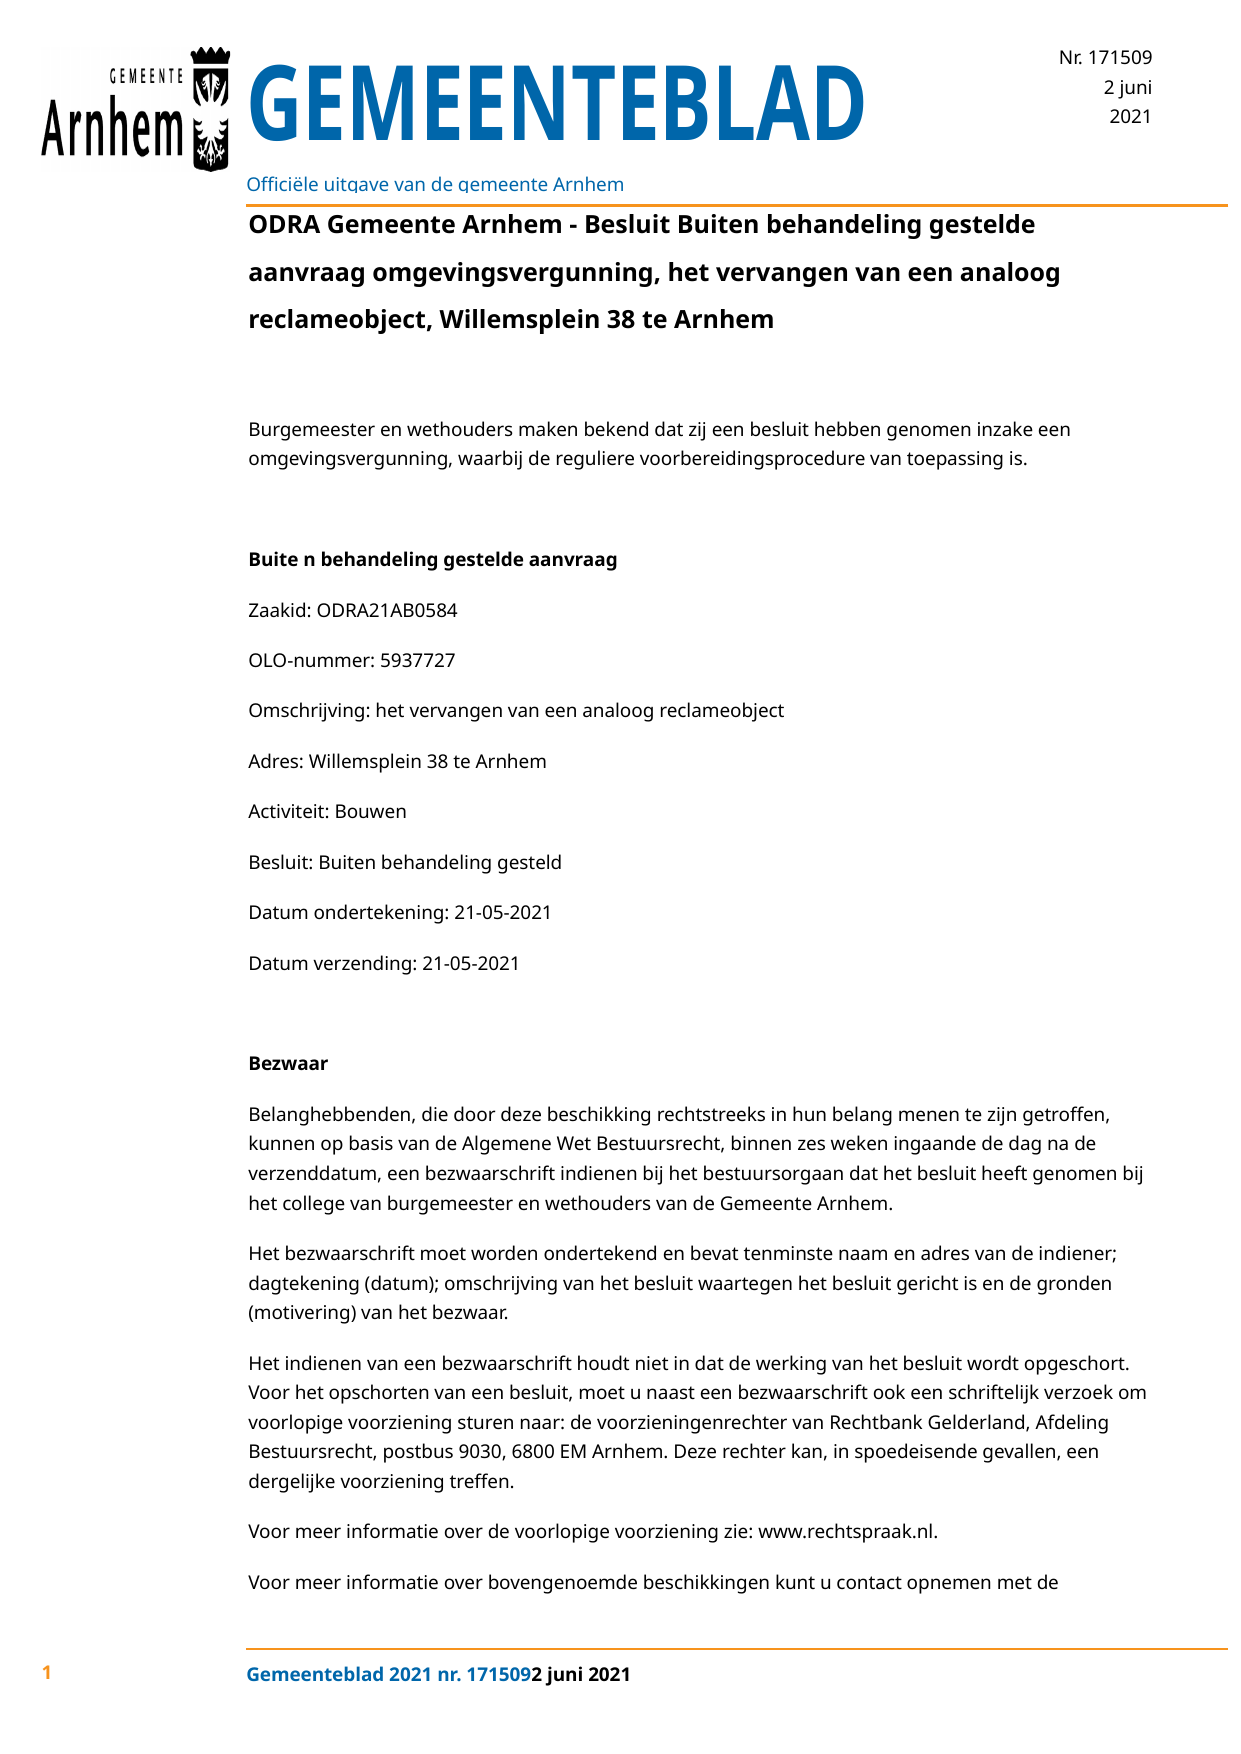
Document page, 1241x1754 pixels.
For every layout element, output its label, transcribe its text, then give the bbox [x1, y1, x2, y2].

text Het bezwaarschrift moet worden ondertekend en bevat tenminste naam en adres van de indiener; dagtekening (datum); omschrijving van het besluit waartegen het besluit gericht is en de gronden (motivering) van het bezwaar. [248, 1240, 1152, 1325]
text Burgemeester en wethouders maken bekend dat zij een besluit hebben genomen inzake een omgevingsvergunning, waarbij de reguliere voorbereidingsprocedure van toepassing is. [248, 416, 1152, 471]
text Voor meer informatie over de voorlopige voorziening zie: www.rechtspraak.nl. [248, 1518, 1152, 1544]
text Adres: Willemsplein 38 te Arnhem [248, 748, 1152, 774]
text Datum verzending: 21-05-2021 [248, 950, 1152, 975]
text Belanghebbenden, die door deze beschikking rechtstreeks in hun belang menen te zijn getroffen, kunnen op basis van de Algemene Wet Bestuursrecht, binnen zes weken ingaande de dag na de verzenddatum, een bezwaarschrift indienen bij het bestuursorgaan dat het besluit heeft genomen bij het college van burgemeester en wethouders van de Gemeente Arnhem. [248, 1101, 1152, 1215]
text Datum ondertekening: 21-05-2021 [248, 899, 1152, 925]
text ODRA Gemeente Arnhem - Besluit Buiten behandeling gestelde aanvraag omgevingsvergunning, het vervangen van een analoog reclameobject, Willemsplein 38 te Arnhem [248, 207, 1152, 336]
text Het indienen van een bezwaarschrift houdt niet in dat de werking van het besluit wordt opgeschort. Voor het opschorten van een besluit, moet u naast een bezwaarschrift ook een schriftelijk verzoek om voorlopige voorziening sturen naar: de voorzieningenrechter van Rechtbank Gelderland, Afdeling Bestuursrecht, postbus 9030, 6800 EM Arnhem. Deze rechter kan, in spoedeisende gevallen, een dergelijke voorziening treffen. [248, 1350, 1152, 1494]
text OLO-nummer: 5937727 [248, 647, 1152, 673]
text Zaakid: ODRA21AB0584 [248, 597, 1152, 622]
text Activiteit: Bouwen [248, 798, 1152, 824]
picture [41, 47, 231, 172]
text Voor meer informatie over bovengenoemde beschikkingen kunt u contact opnemen met de [248, 1569, 1152, 1594]
text Omschrijving: het vervangen van een analoog reclameobject [248, 698, 1152, 723]
text Buite n behandeling gestelde aanvraag [248, 546, 1152, 572]
text Besluit: Buiten behandeling gesteld [248, 849, 1152, 874]
text Bezwaar [248, 1051, 1152, 1076]
